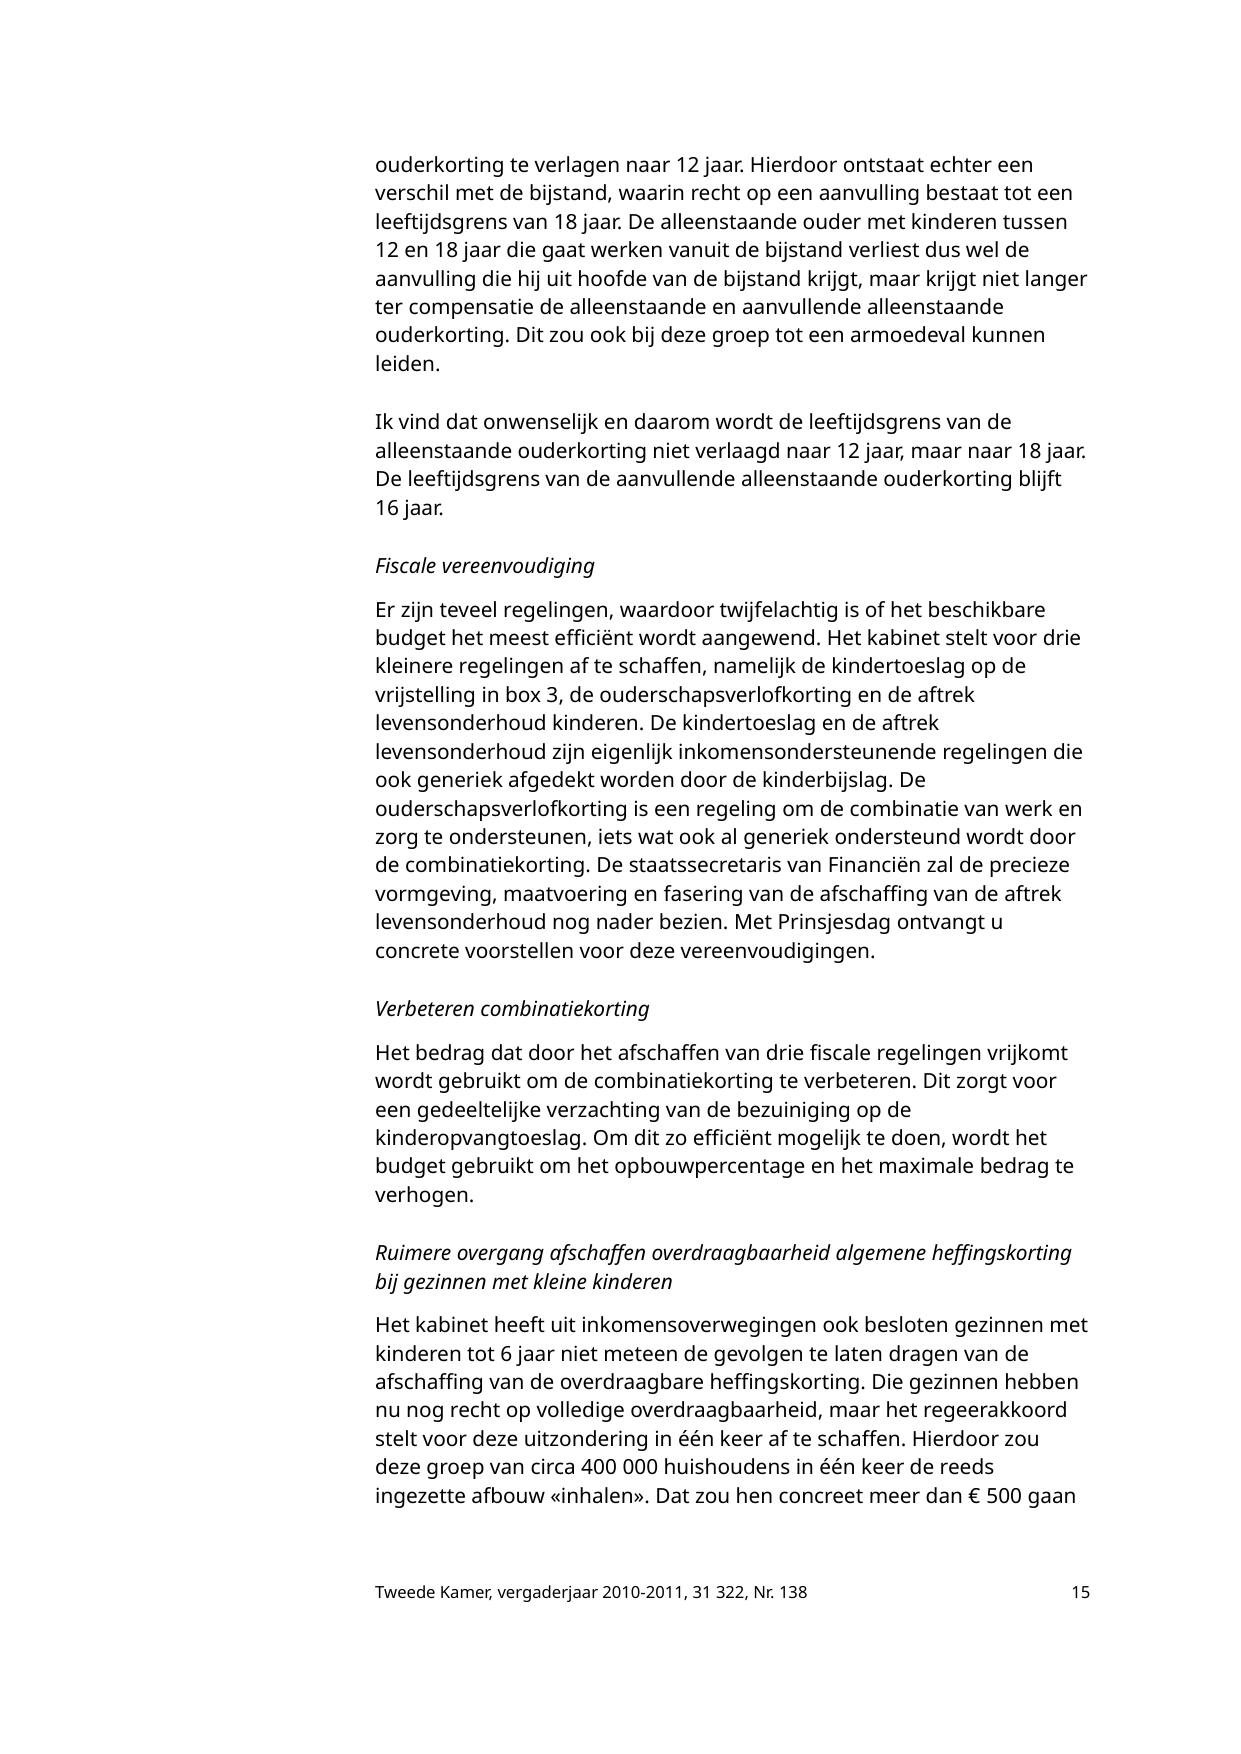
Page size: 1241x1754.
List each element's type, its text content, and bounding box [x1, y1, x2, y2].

text Het bedrag dat door het afschaffen van drie fiscale regelingen vrijkomt wordt gebruikt om de combinatiekorting te verbeteren. Dit zorgt voor een gedeeltelijke verzachting van de bezuiniging op de kinderopvangtoeslag. Om dit zo efficiënt mogelijk te doen, wordt het budget gebruikt om het opbouwpercentage en het maximale bedrag te verhogen. [375, 1038, 1090, 1208]
text ouderkorting te verlagen naar 12 jaar. Hierdoor ontstaat echter een verschil met de bijstand, waarin recht op een aanvulling bestaat tot een leeftijdsgrens van 18 jaar. De alleenstaande ouder met kinderen tussen 12 en 18 jaar die gaat werken vanuit de bijstand verliest dus wel de aanvulling die hij uit hoofde van de bijstand krijgt, maar krijgt niet langer ter compensatie de alleenstaande en aanvullende alleenstaande ouderkorting. Dit zou ook bij deze groep tot een armoedeval kunnen leiden. [375, 150, 1090, 377]
text Er zijn teveel regelingen, waardoor twijfelachtig is of het beschikbare budget het meest efficiënt wordt aangewend. Het kabinet stelt voor drie kleinere regelingen af te schaffen, namelijk de kindertoeslag op de vrijstelling in box 3, de ouderschapsverlofkorting en de aftrek levensonderhoud kinderen. De kindertoeslag en de aftrek levensonderhoud zijn eigenlijk inkomensondersteunende regelingen die ook generiek afgedekt worden door de kinderbijslag. De ouderschapsverlofkorting is een regeling om de combinatie van werk en zorg te ondersteunen, iets wat ook al generiek ondersteund wordt door de combinatiekorting. De staatssecretaris van Financiën zal de precieze vormgeving, maatvoering en fasering van de afschaffing van de aftrek levensonderhoud nog nader bezien. Met Prinsjesdag ontvangt u concrete voorstellen voor deze vereenvoudigingen. [375, 595, 1090, 964]
text Verbeteren combinatiekorting [375, 994, 1090, 1023]
text Ik vind dat onwenselijk en daarom wordt de leeftijdsgrens van de alleenstaande ouderkorting niet verlaagd naar 12 jaar, maar naar 18 jaar. De leeftijdsgrens van de aanvullende alleenstaande ouderkorting blijft 16 jaar. [375, 407, 1090, 521]
text Fiscale vereenvoudiging [375, 551, 1090, 580]
text Ruimere overgang afschaffen overdraagbaarheid algemene heffingskorting bij gezinnen met kleine kinderen [375, 1238, 1090, 1295]
text Het kabinet heeft uit inkomensoverwegingen ook besloten gezinnen met kinderen tot 6 jaar niet meteen de gevolgen te laten dragen van de afschaffing van de overdraagbare heffingskorting. Die gezinnen hebben nu nog recht op volledige overdraagbaarheid, maar het regeerakkoord stelt voor deze uitzondering in één keer af te schaffen. Hierdoor zou deze groep van circa 400 000 huishoudens in één keer de reeds ingezette afbouw «inhalen». Dat zou hen concreet meer dan € 500 gaan [375, 1310, 1090, 1509]
